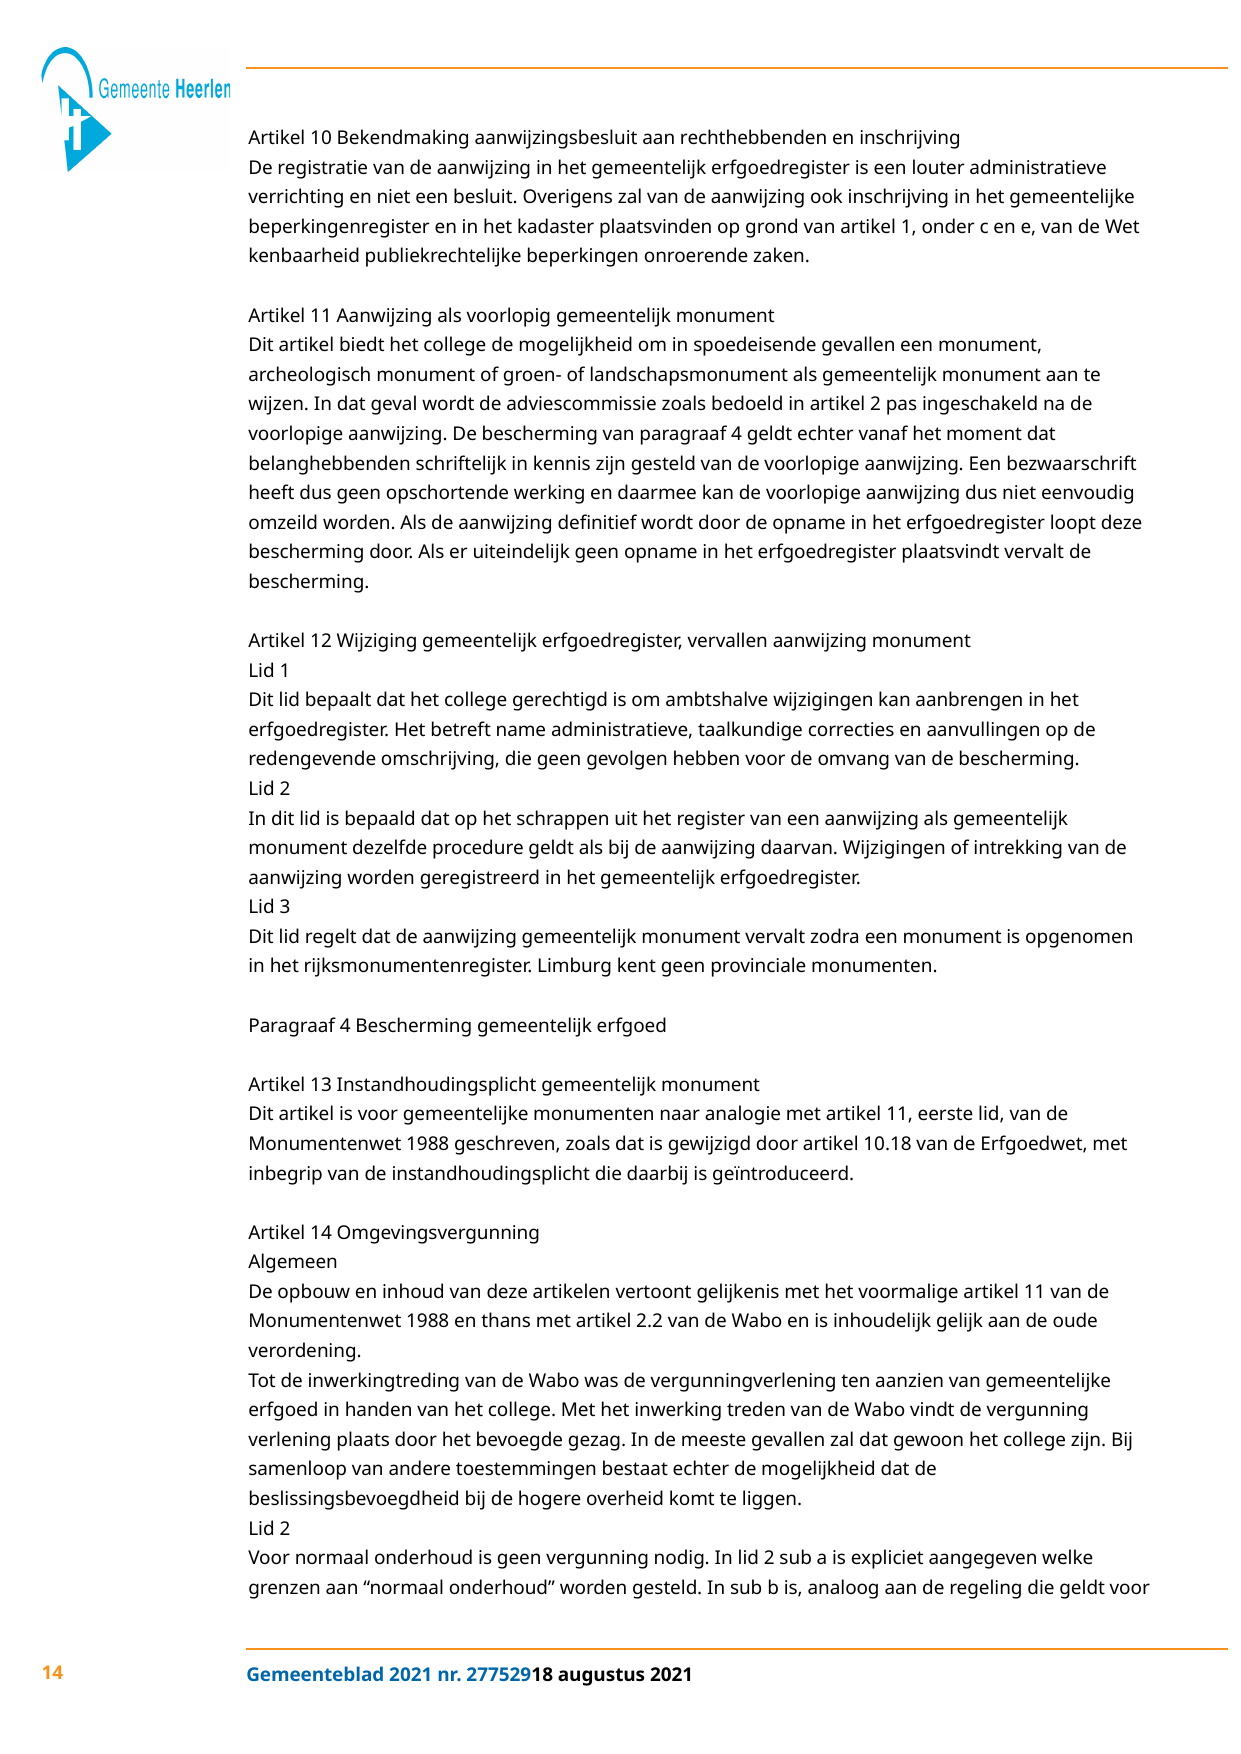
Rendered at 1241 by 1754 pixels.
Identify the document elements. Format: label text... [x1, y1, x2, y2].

text De opbouw en inhoud van deze artikelen vertoont gelijkenis met het voormalige artikel 11 van de Monumentenwet 1988 en thans met artikel 2.2 van de Wabo en is inhoudelijk gelijk aan de oude verordening. [248, 1278, 1152, 1363]
text Algemeen [248, 1248, 1152, 1274]
text Artikel 14 Omgevingsvergunning [248, 1219, 1152, 1245]
text Lid 2 [248, 775, 1152, 801]
text Artikel 10 Bekendmaking aanwijzingsbesluit aan rechthebbenden en inschrijving [248, 124, 1152, 150]
text Paragraaf 4 Bescherming gemeentelijk erfgoed [248, 1012, 1152, 1038]
text Dit artikel is voor gemeentelijke monumenten naar analogie met artikel 11, eerste lid, van de Monumentenwet 1988 geschreven, zoals dat is gewijzigd door artikel 10.18 van de Erfgoedwet, met inbegrip van de instandhoudingsplicht die daarbij is geïntroduceerd. [248, 1101, 1152, 1186]
text Voor normaal onderhoud is geen vergunning nodig. In lid 2 sub a is expliciet aangegeven welke grenzen aan “normaal onderhoud” worden gesteld. In sub b is, analoog aan de regeling die geldt voor [248, 1544, 1152, 1600]
text Dit artikel biedt het college de mogelijkheid om in spoedeisende gevallen een monument, archeologisch monument of groen- of landschapsmonument als gemeentelijk monument aan te wijzen. In dat geval wordt de adviescommissie zoals bedoeld in artikel 2 pas ingeschakeld na de voorlopige aanwijzing. De bescherming van paragraaf 4 geldt echter vanaf het moment dat belanghebbenden schriftelijk in kennis zijn gesteld van de voorlopige aanwijzing. Een bezwaarschrift heeft dus geen opschortende werking en daarmee kan de voorlopige aanwijzing dus niet eenvoudig omzeild worden. Als de aanwijzing definitief wordt door de opname in het erfgoedregister loopt deze bescherming door. Als er uiteindelijk geen opname in het erfgoedregister plaatsvindt vervalt de bescherming. [248, 331, 1152, 594]
text Lid 1 [248, 657, 1152, 683]
picture [41, 47, 231, 172]
text Artikel 12 Wijziging gemeentelijk erfgoedregister, vervallen aanwijzing monument [248, 627, 1152, 653]
text Lid 2 [248, 1515, 1152, 1541]
text Dit lid regelt dat de aanwijzing gemeentelijk monument vervalt zodra een monument is opgenomen in het rijksmonumentenregister. Limburg kent geen provinciale monumenten. [248, 923, 1152, 978]
text Artikel 13 Instandhoudingsplicht gemeentelijk monument [248, 1071, 1152, 1097]
text Tot de inwerkingtreding van de Wabo was de vergunningverlening ten aanzien van gemeentelijke erfgoed in handen van het college. Met het inwerking treden van de Wabo vindt de vergunning verlening plaats door het bevoegde gezag. In de meeste gevallen zal dat gewoon het college zijn. Bij samenloop van andere toestemmingen bestaat echter de mogelijkheid dat de beslissingsbevoegdheid bij de hogere overheid komt te liggen. [248, 1367, 1152, 1511]
text Artikel 11 Aanwijzing als voorlopig gemeentelijk monument [248, 302, 1152, 328]
text In dit lid is bepaald dat op het schrappen uit het register van een aanwijzing als gemeentelijk monument dezelfde procedure geldt als bij de aanwijzing daarvan. Wijzigingen of intrekking van de aanwijzing worden geregistreerd in het gemeentelijk erfgoedregister. [248, 805, 1152, 890]
text Dit lid bepaalt dat het college gerechtigd is om ambtshalve wijzigingen kan aanbrengen in het erfgoedregister. Het betreft name administratieve, taalkundige correcties en aanvullingen op de redengevende omschrijving, die geen gevolgen hebben voor de omvang van de bescherming. [248, 686, 1152, 771]
picture [41, 47, 59, 70]
text Lid 3 [248, 893, 1152, 919]
text De registratie van de aanwijzing in het gemeentelijk erfgoedregister is een louter administratieve verrichting en niet een besluit. Overigens zal van de aanwijzing ook inschrijving in het gemeentelijke beperkingenregister en in het kadaster plaatsvinden op grond van artikel 1, onder c en e, van de Wet kenbaarheid publiekrechtelijke beperkingen onroerende zaken. [248, 154, 1152, 268]
